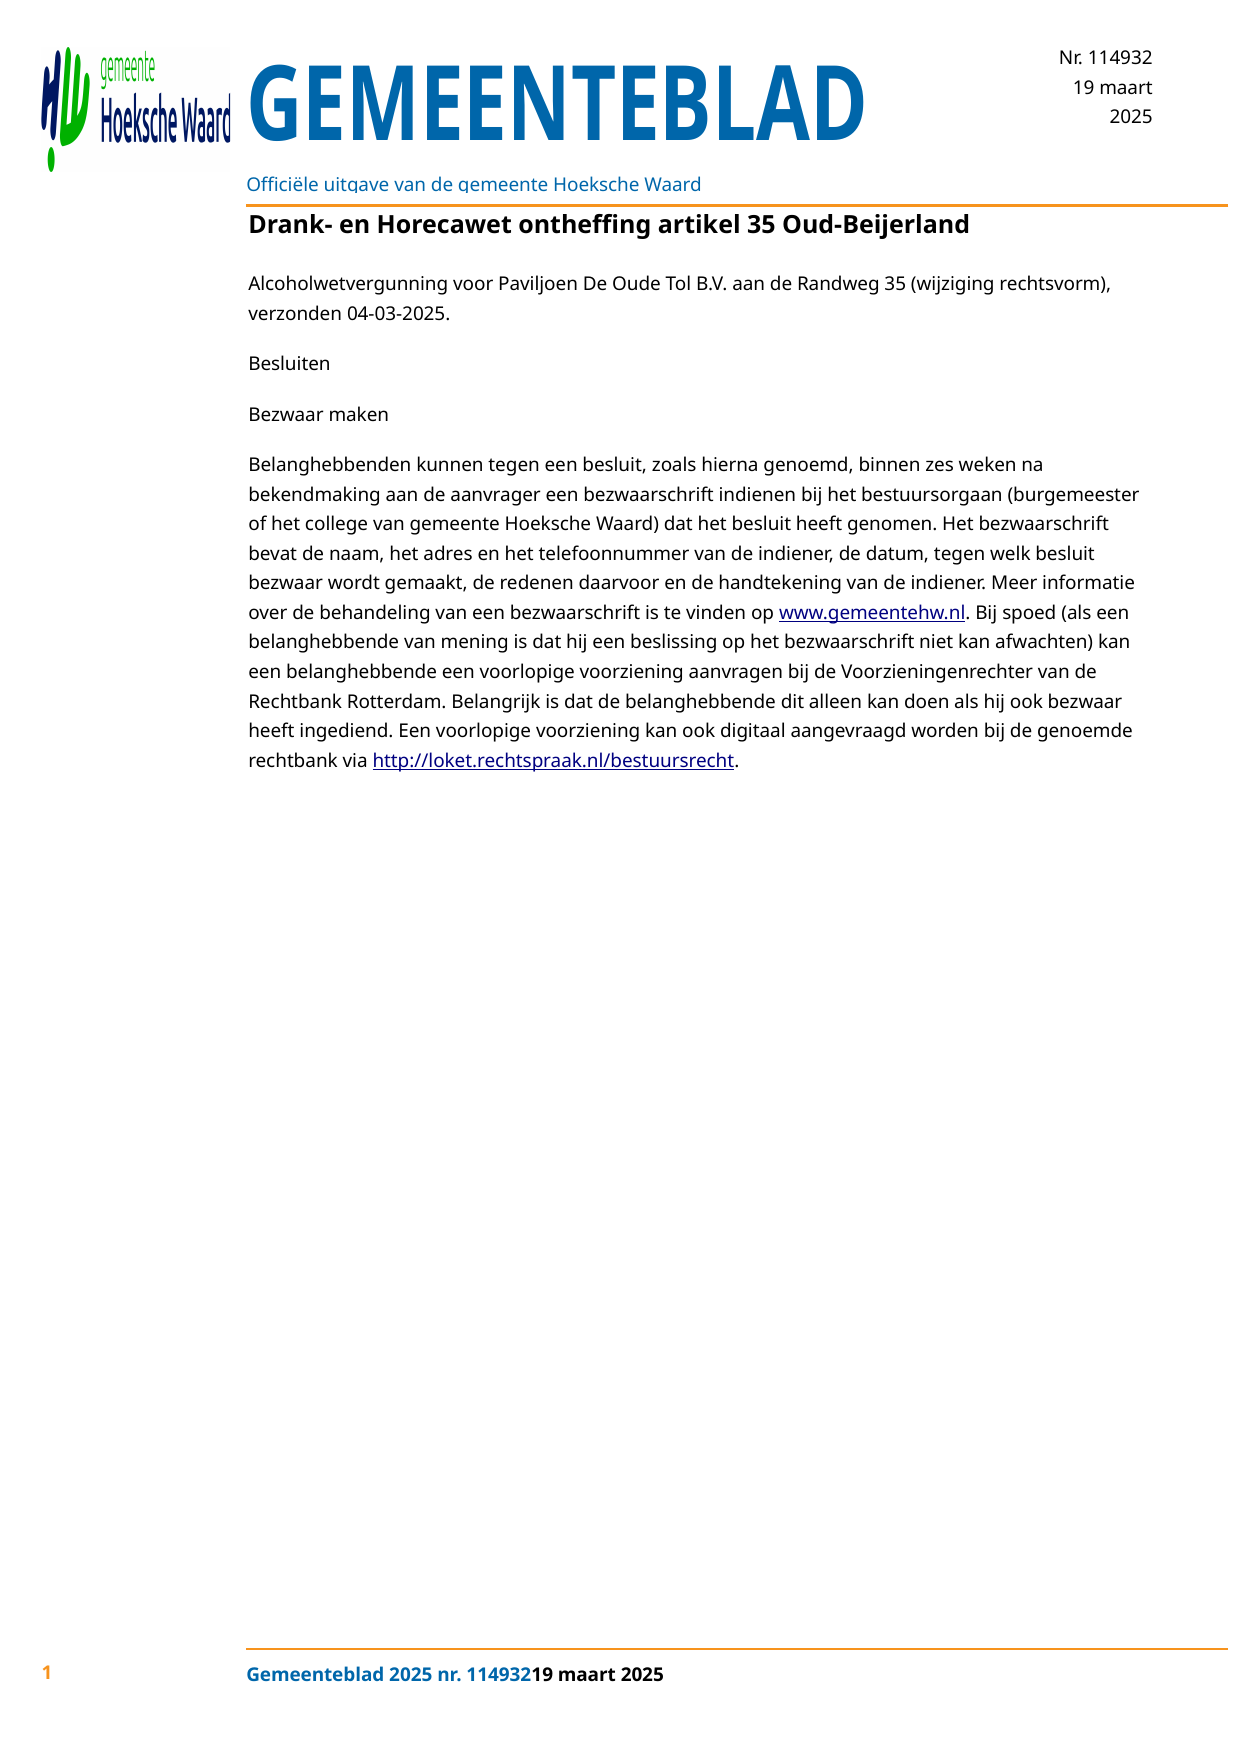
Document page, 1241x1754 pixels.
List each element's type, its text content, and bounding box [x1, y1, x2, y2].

text Alcoholwetvergunning voor Paviljoen De Oude Tol B.V. aan de Randweg 35 (wijziging rechtsvorm), verzonden 04-03-2025. [248, 270, 1152, 326]
text Belanghebbenden kunnen tegen een besluit, zoals hierna genoemd, binnen zes weken na bekendmaking aan de aanvrager een bezwaarschrift indienen bij het bestuursorgaan (burgemeester of het college van gemeente Hoeksche Waard) dat het besluit heeft genomen. Het bezwaarschrift bevat de naam, het adres en het telefoonnummer van de indiener, de datum, tegen welk besluit bezwaar wordt gemaakt, de redenen daarvoor en de handtekening van de indiener. Meer informatie over de behandeling van een bezwaarschrift is te vinden op www.gemeentehw.nl. Bij spoed (als een belanghebbende van mening is dat hij een beslissing op het bezwaarschrift niet kan afwachten) kan een belanghebbende een voorlopige voorziening aanvragen bij de Voorzieningenrechter van de Rechtbank Rotterdam. Belangrijk is dat de belanghebbende dit alleen kan doen als hij ook bezwaar heeft ingediend. Een voorlopige voorziening kan ook digitaal aangevraagd worden bij de genoemde rechtbank via http://loket.rechtspraak.nl/bestuursrecht. [248, 451, 1152, 773]
text Drank- en Horecawet ontheffing artikel 35 Oud-Beijerland [248, 207, 1152, 241]
text Bezwaar maken [248, 401, 1152, 426]
picture [41, 47, 231, 172]
text Besluiten [248, 350, 1152, 376]
